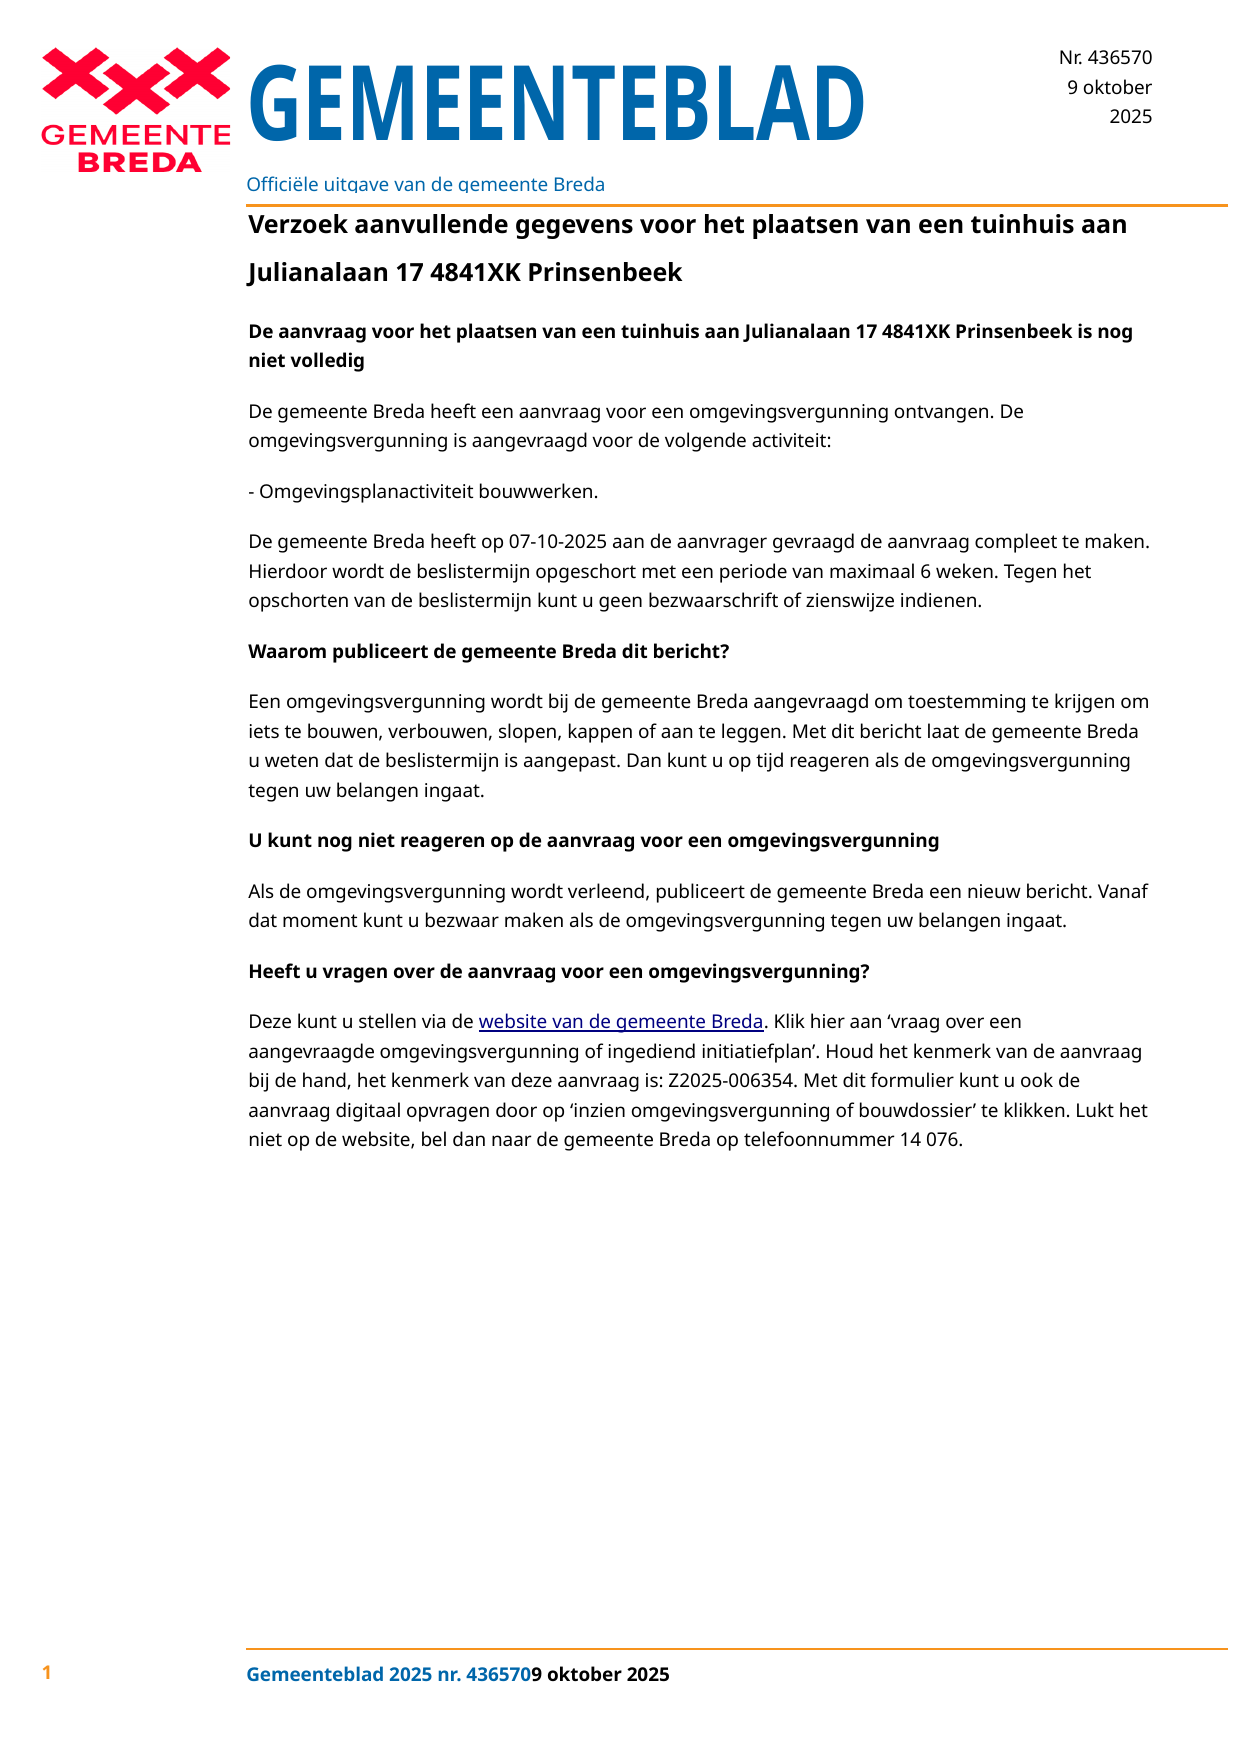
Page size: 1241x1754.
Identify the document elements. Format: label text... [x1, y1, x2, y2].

text De aanvraag voor het plaatsen van een tuinhuis aan Julianalaan 17 4841XK Prinsenbeek is nog niet volledig [248, 318, 1152, 373]
text De gemeente Breda heeft op 07-10-2025 aan de aanvrager gevraagd de aanvraag compleet te maken. Hierdoor wordt de beslistermijn opgeschort met een periode van maximaal 6 weken. Tegen het opschorten van de beslistermijn kunt u geen bezwaarschrift of zienswijze indienen. [248, 528, 1152, 613]
text Een omgevingsvergunning wordt bij de gemeente Breda aangevraagd om toestemming te krijgen om iets te bouwen, verbouwen, slopen, kappen of aan te leggen. Met dit bericht laat de gemeente Breda u weten dat de beslistermijn is aangepast. Dan kunt u op tijd reageren als de omgevingsvergunning tegen uw belangen ingaat. [248, 688, 1152, 803]
text Als de omgevingsvergunning wordt verleend, publiceert de gemeente Breda een nieuw bericht. Vanaf dat moment kunt u bezwaar maken als de omgevingsvergunning tegen uw belangen ingaat. [248, 878, 1152, 933]
text Heeft u vragen over de aanvraag voor een omgevingsvergunning? [248, 958, 1152, 984]
text De gemeente Breda heeft een aanvraag voor een omgevingsvergunning ontvangen. De omgevingsvergunning is aangevraagd voor de volgende activiteit: [248, 398, 1152, 453]
text - Omgevingsplanactiviteit bouwwerken. [248, 478, 1152, 504]
text Waarom publiceert de gemeente Breda dit bericht? [248, 638, 1152, 664]
text U kunt nog niet reageren op de aanvraag voor een omgevingsvergunning [248, 827, 1152, 853]
picture [41, 47, 231, 172]
text Verzoek aanvullende gegevens voor het plaatsen van een tuinhuis aan Julianalaan 17 4841XK Prinsenbeek [248, 207, 1152, 288]
text Deze kunt u stellen via de website van de gemeente Breda. Klik hier aan ‘vraag over een aangevraagde omgevingsvergunning of ingediend initiatiefplan’. Houd het kenmerk van de aanvraag bij de hand, het kenmerk van deze aanvraag is: Z2025-006354. Met dit formulier kunt u ook de aanvraag digitaal opvragen door op ‘inzien omgevingsvergunning of bouwdossier’ te klikken. Lukt het niet op de website, bel dan naar de gemeente Breda op telefoonnummer 14 076. [248, 1008, 1152, 1152]
